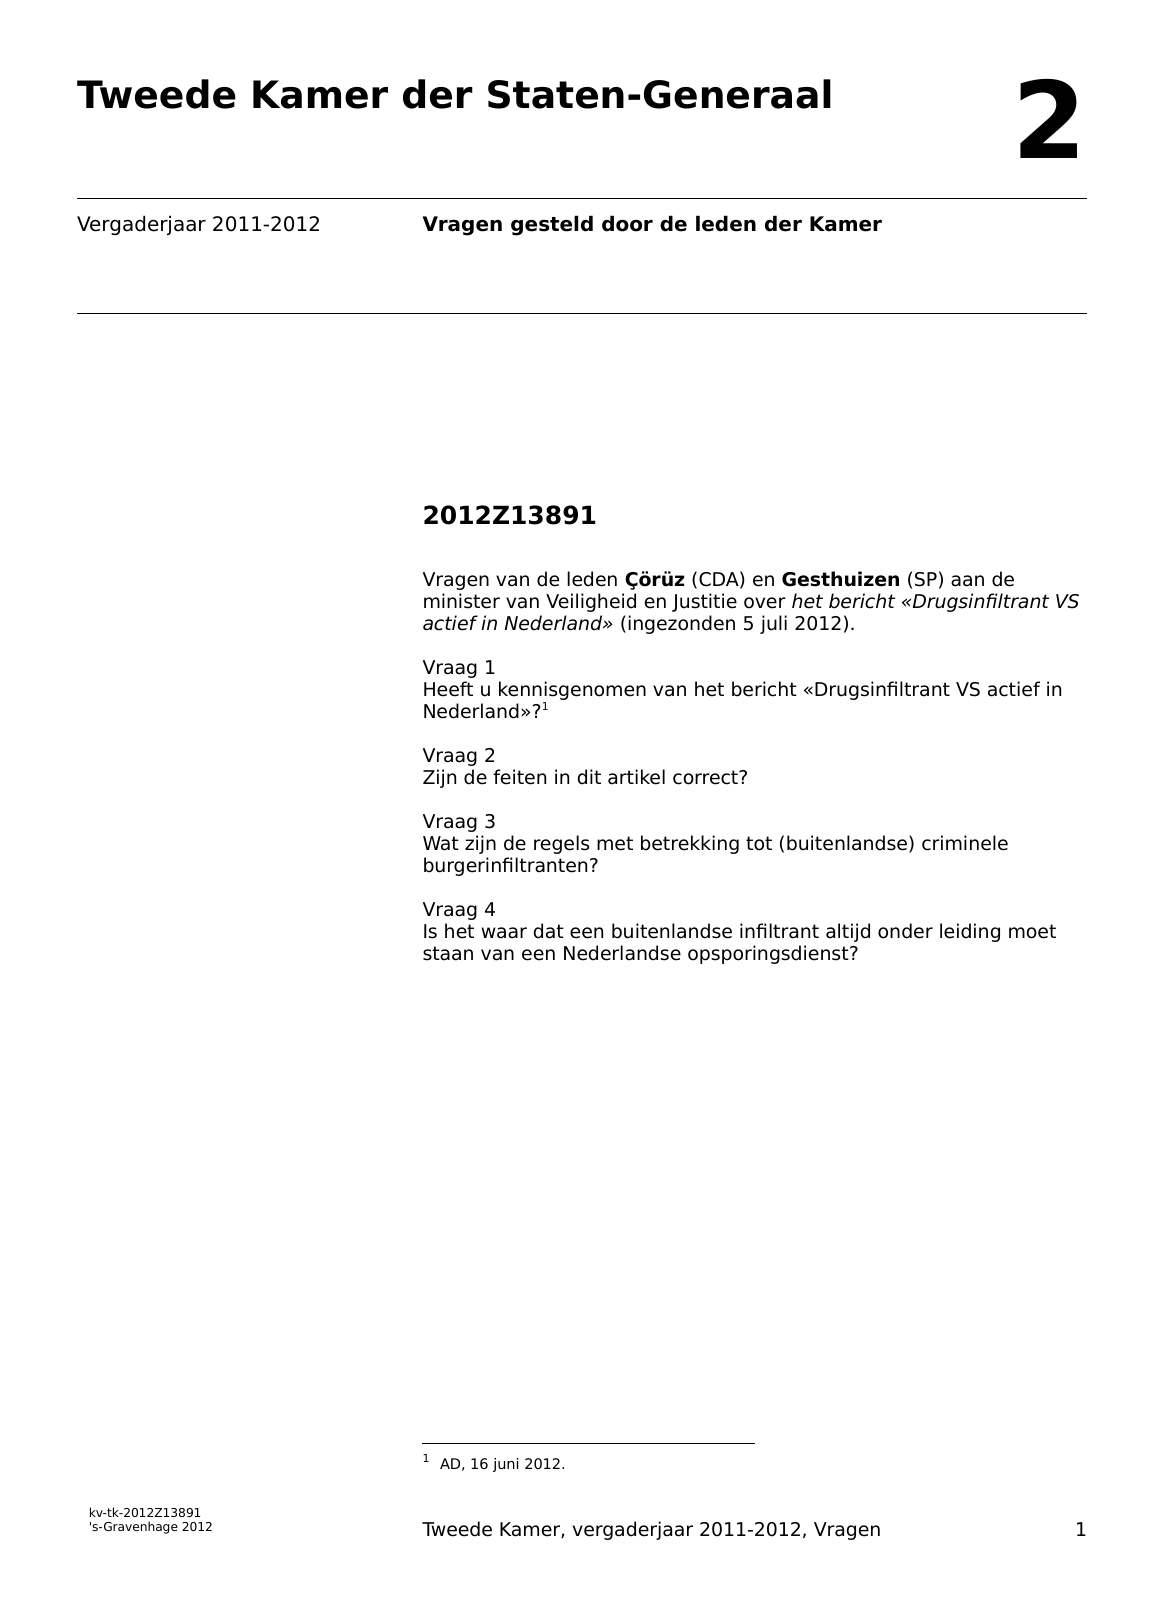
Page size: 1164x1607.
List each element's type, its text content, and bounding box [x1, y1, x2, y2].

text 's-Gravenhage 2012 [88, 1520, 323, 1534]
text Zijn de feiten in dit artikel correct? [422, 767, 1087, 789]
text 2012Z13891 [422, 501, 1087, 531]
table_cell Vragen gesteld door de leden der Kamer [422, 199, 1087, 313]
text Vraag 4 [422, 899, 1087, 921]
text Vraag 3 [422, 811, 1087, 833]
table_cell Vergaderjaar 2011-2012 [77, 199, 422, 313]
text Vraag 1 [422, 657, 1087, 679]
text Vragen van de leden Çörüz (CDA) en Gesthuizen (SP) aan de minister van Veiligheid en Justitie over het bericht «Drugsinfiltrant VS actief in Nederland» (ingezonden 5 juli 2012). [422, 569, 1087, 635]
text Wat zijn de regels met betrekking tot (buitenlandse) criminele burgerinfiltranten? [422, 833, 1087, 877]
text Heeft u kennisgenomen van het bericht «Drugsinfiltrant VS actief in Nederland»? [422, 679, 1087, 723]
text kv-tk-2012Z13891 [88, 1506, 323, 1520]
table_header Tweede Kamer der Staten-Generaal [77, 59, 886, 198]
text Vraag 2 [422, 745, 1087, 767]
text AD, 16 juni 2012. [422, 1452, 1087, 1474]
text Is het waar dat een buitenlandse infiltrant altijd onder leiding moet staan van een Nederlandse opsporingsdienst? [422, 921, 1087, 965]
table_header 2 [886, 59, 1087, 198]
